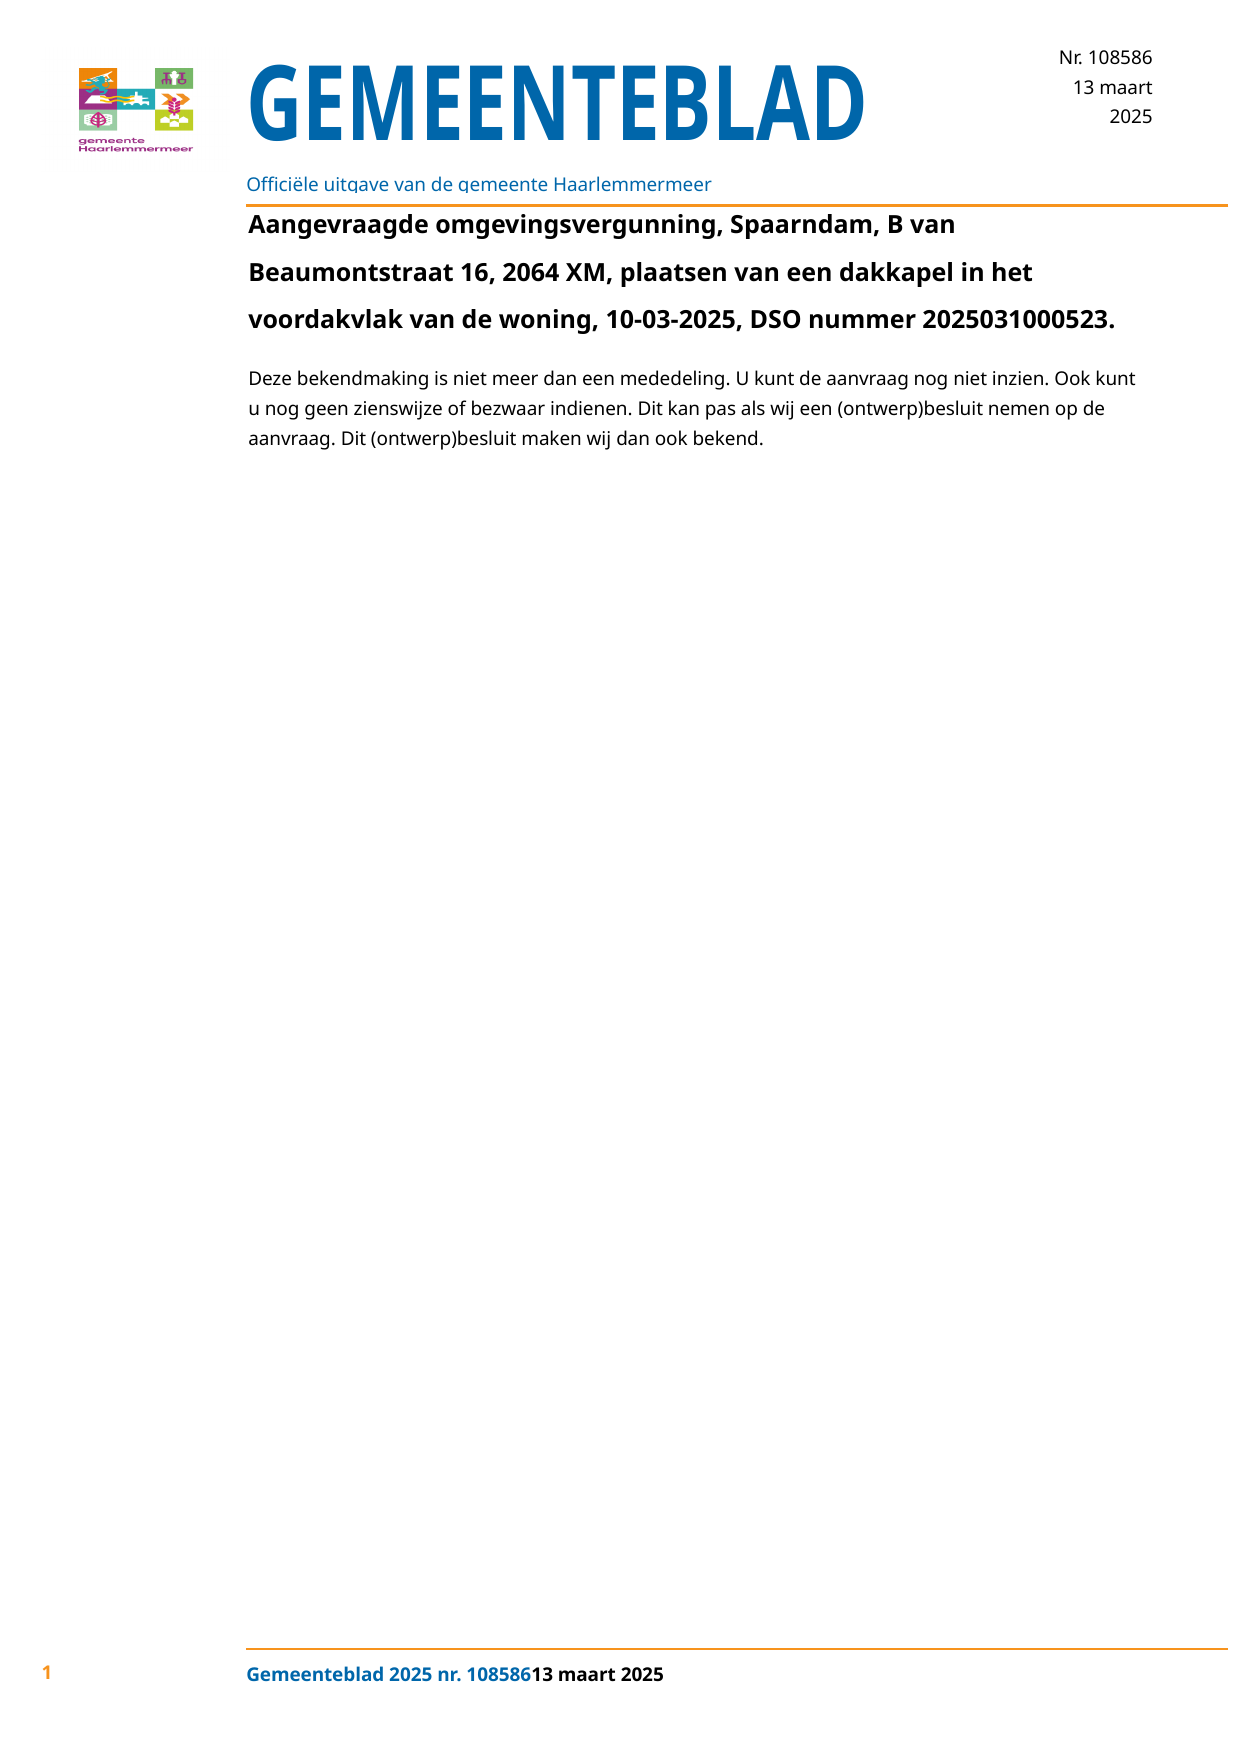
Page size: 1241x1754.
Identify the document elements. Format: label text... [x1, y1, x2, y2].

picture [41, 47, 231, 172]
text Deze bekendmaking is niet meer dan een mededeling. U kunt de aanvraag nog niet inzien. Ook kunt u nog geen zienswijze of bezwaar indienen. Dit kan pas als wij een (ontwerp)besluit nemen op de aanvraag. Dit (ontwerp)besluit maken wij dan ook bekend. [248, 366, 1152, 450]
text Aangevraagde omgevingsvergunning, Spaarndam, B van Beaumontstraat 16, 2064 XM, plaatsen van een dakkapel in het voordakvlak van de woning, 10-03-2025, DSO nummer 2025031000523. [248, 207, 1152, 336]
